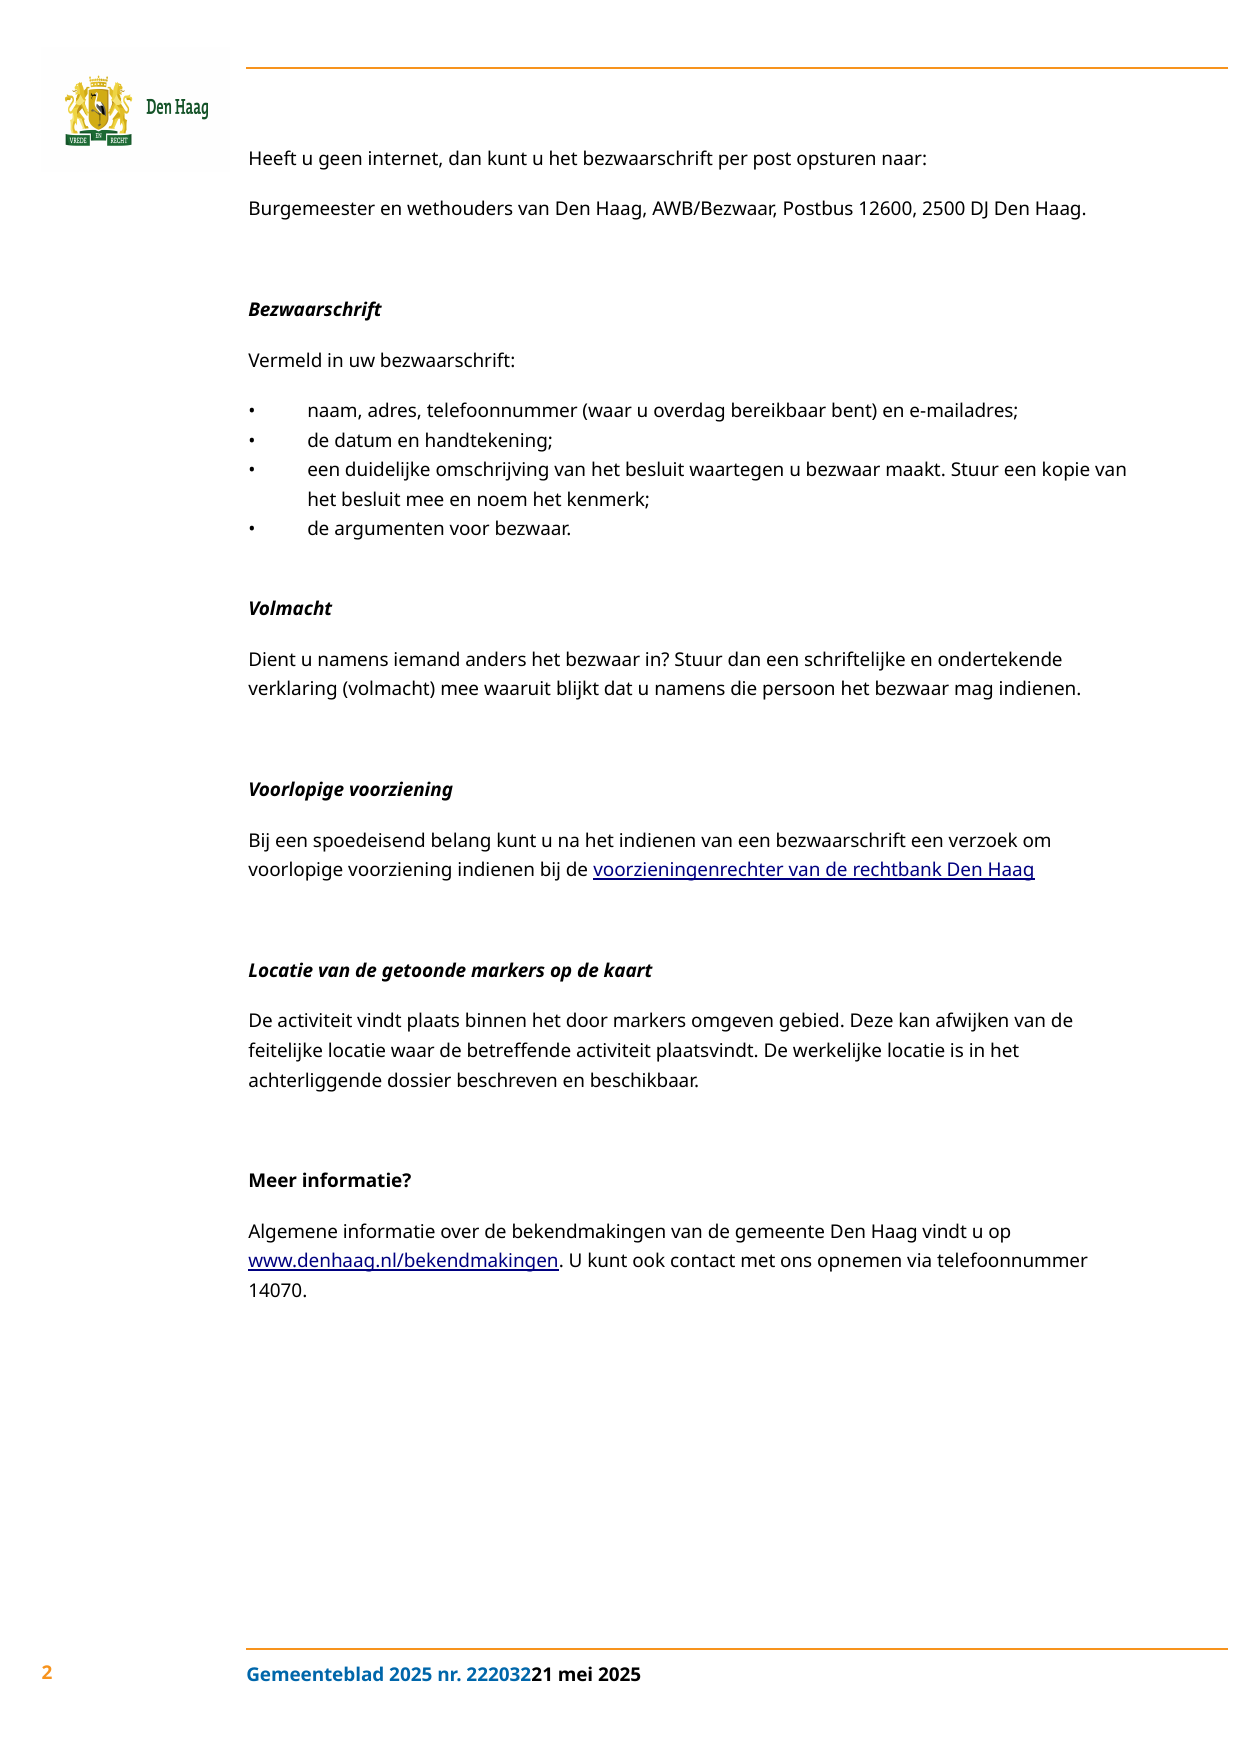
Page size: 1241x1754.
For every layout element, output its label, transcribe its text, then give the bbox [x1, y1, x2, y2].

picture [41, 47, 231, 172]
text Algemene informatie over de bekendmakingen van de gemeente Den Haag vindt u op www.denhaag.nl/bekendmakingen. U kunt ook contact met ons opnemen via telefoonnummer 14070. [248, 1218, 1152, 1303]
text Heeft u geen internet, dan kunt u het bezwaarschrift per post opsturen naar: [248, 145, 1152, 171]
text Burgemeester en wethouders van Den Haag, AWB/Bezwaar, Postbus 12600, 2500 DJ Den Haag. [248, 196, 1152, 221]
text Voorlopige voorziening [248, 776, 1152, 802]
text Locatie van de getoonde markers op de kaart [248, 957, 1152, 983]
list naam, adres, telefoonnummer (waar u overdag bereikbaar bent) en e-mailadres; [248, 397, 1152, 423]
text Vermeld in uw bezwaarschrift: [248, 347, 1152, 373]
list een duidelijke omschrijving van het besluit waartegen u bezwaar maakt. Stuur een kopie van het besluit mee en noem het kenmerk; [248, 456, 1152, 512]
text De activiteit vindt plaats binnen het door markers omgeven gebied. Deze kan afwijken van de feitelijke locatie waar de betreffende activiteit plaatsvindt. De werkelijke locatie is in het achterliggende dossier beschreven en beschikbaar. [248, 1008, 1152, 1093]
list de argumenten voor bezwaar. [248, 516, 1152, 541]
text Meer informatie? [248, 1168, 1152, 1193]
text Dient u namens iemand anders het bezwaar in? Stuur dan een schriftelijke en ondertekende verklaring (volmacht) mee waaruit blijkt dat u namens die persoon het bezwaar mag indienen. [248, 646, 1152, 701]
text Bezwaarschrift [248, 296, 1152, 322]
list de datum en handtekening; [248, 427, 1152, 453]
text Volmacht [248, 596, 1152, 621]
text Bij een spoedeisend belang kunt u na het indienen van een bezwaarschrift een verzoek om voorlopige voorziening indienen bij de voorzieningenrechter van de rechtbank Den Haag [248, 827, 1152, 882]
